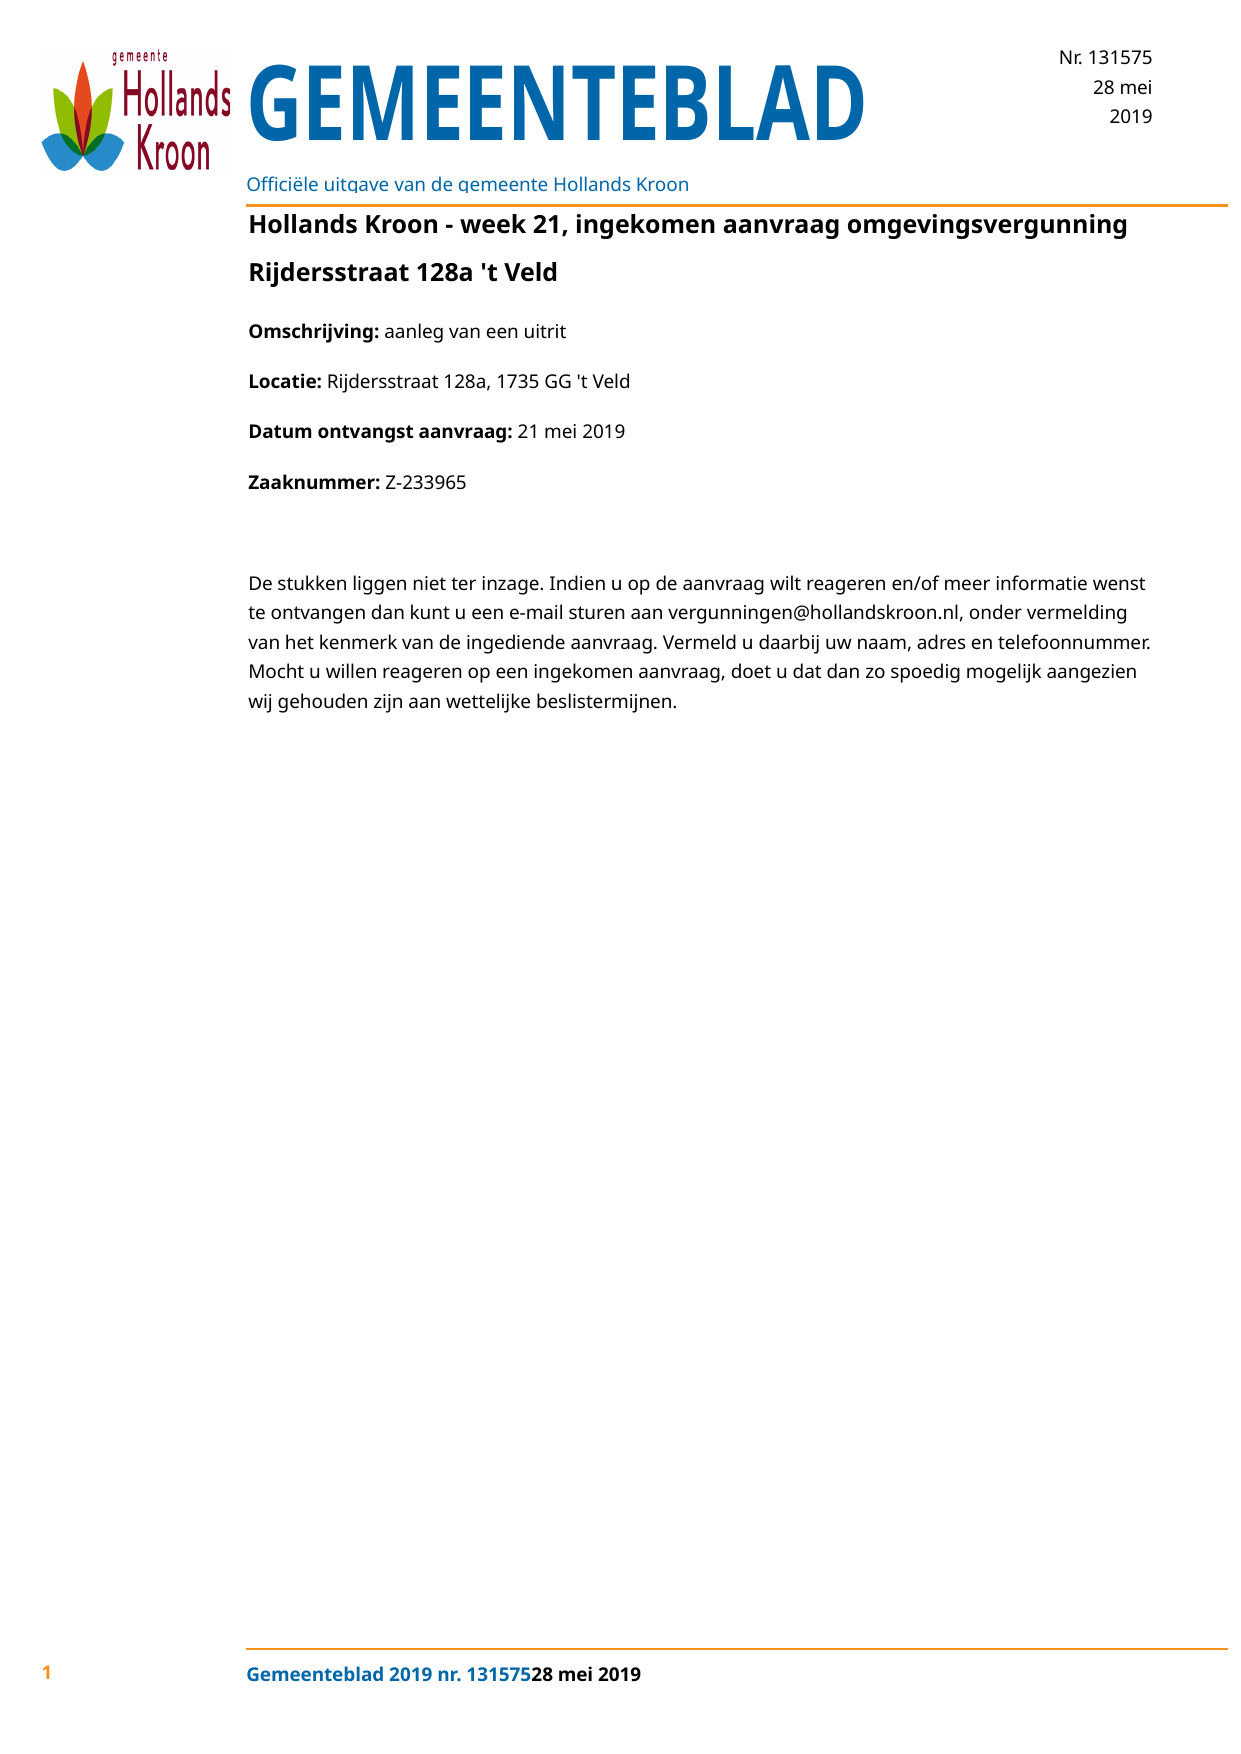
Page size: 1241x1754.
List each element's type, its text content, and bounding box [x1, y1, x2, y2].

picture [41, 47, 231, 172]
text Locatie: Rijdersstraat 128a, 1735 GG 't Veld [248, 368, 1152, 394]
text Zaaknummer: Z-233965 [248, 469, 1152, 495]
text Datum ontvangst aanvraag: 21 mei 2019 [248, 419, 1152, 444]
text Hollands Kroon - week 21, ingekomen aanvraag omgevingsvergunning Rijdersstraat 128a 't Veld [248, 207, 1152, 288]
text Omschrijving: aanleg van een uitrit [248, 318, 1152, 344]
text De stukken liggen niet ter inzage. Indien u op de aanvraag wilt reageren en/of meer informatie wenst te ontvangen dan kunt u een e-mail sturen aan vergunningen@hollandskroon.nl, onder vermelding van het kenmerk van de ingediende aanvraag. Vermeld u daarbij uw naam, adres en telefoonnummer. Mocht u willen reageren op een ingekomen aanvraag, doet u dat dan zo spoedig mogelijk aangezien wij gehouden zijn aan wettelijke beslistermijnen. [248, 570, 1152, 714]
